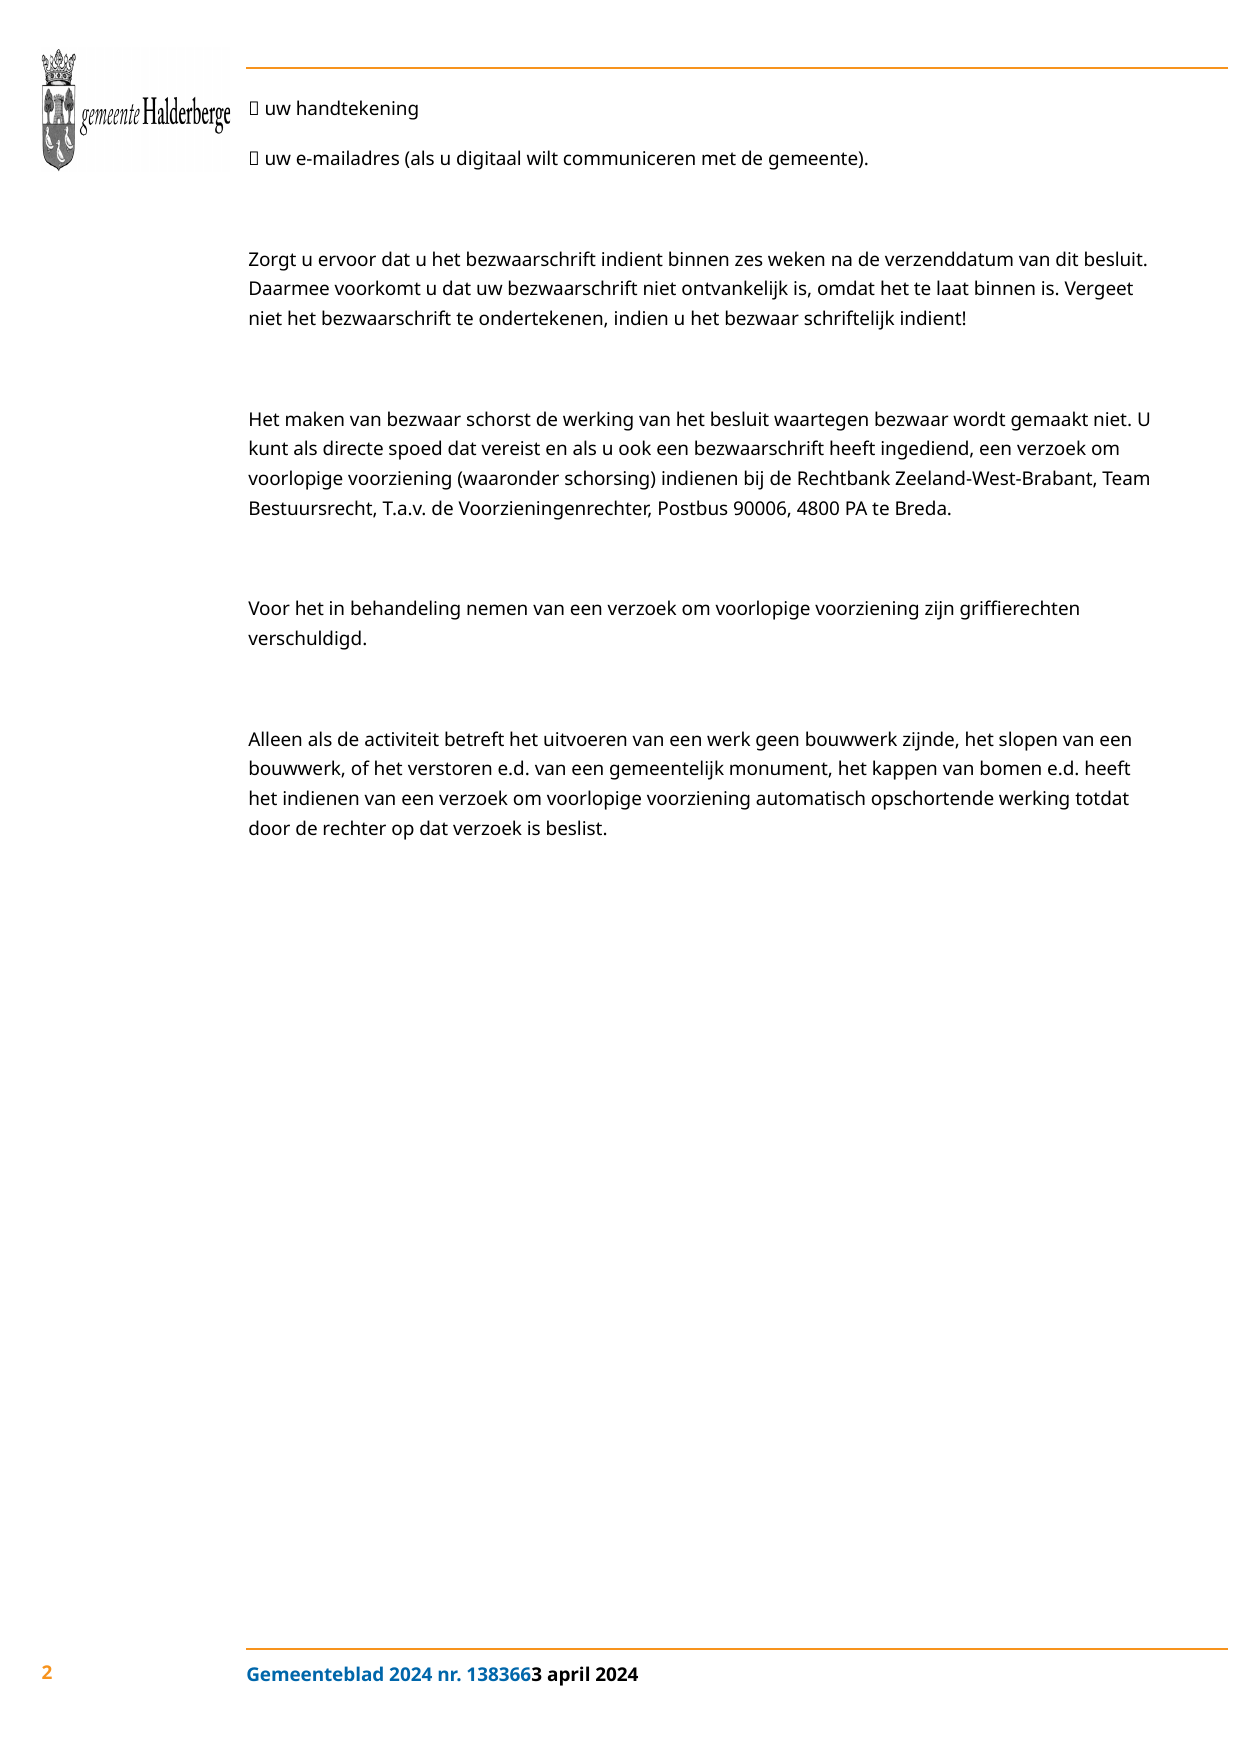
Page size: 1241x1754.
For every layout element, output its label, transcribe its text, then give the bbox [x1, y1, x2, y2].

text Voor het in behandeling nemen van een verzoek om voorlopige voorziening zijn griffierechten verschuldigd. [248, 596, 1152, 651]
text Alleen als de activiteit betreft het uitvoeren van een werk geen bouwwerk zijnde, het slopen van een bouwwerk, of het verstoren e.d. van een gemeentelijk monument, het kappen van bomen e.d. heeft het indienen van een verzoek om voorlopige voorziening automatisch opschortende werking totdat door de rechter op dat verzoek is beslist. [248, 726, 1152, 841]
text Het maken van bezwaar schorst de werking van het besluit waartegen bezwaar wordt gemaakt niet. U kunt als directe spoed dat vereist en als u ook een bezwaarschrift heeft ingediend, een verzoek om voorlopige voorziening (waaronder schorsing) indienen bij de Rechtbank Zeeland-West-Brabant, Team Bestuursrecht, T.a.v. de Voorzieningenrechter, Postbus 90006, 4800 PA te Breda. [248, 406, 1152, 521]
text  uw e-mailadres (als u digitaal wilt communiceren met de gemeente). [248, 145, 1152, 171]
text Zorgt u ervoor dat u het bezwaarschrift indient binnen zes weken na de verzenddatum van dit besluit. Daarmee voorkomt u dat uw bezwaarschrift niet ontvankelijk is, omdat het te laat binnen is. Vergeet niet het bezwaarschrift te ondertekenen, indien u het bezwaar schriftelijk indient! [248, 246, 1152, 331]
text  uw handtekening [248, 95, 1152, 121]
picture [41, 47, 231, 172]
